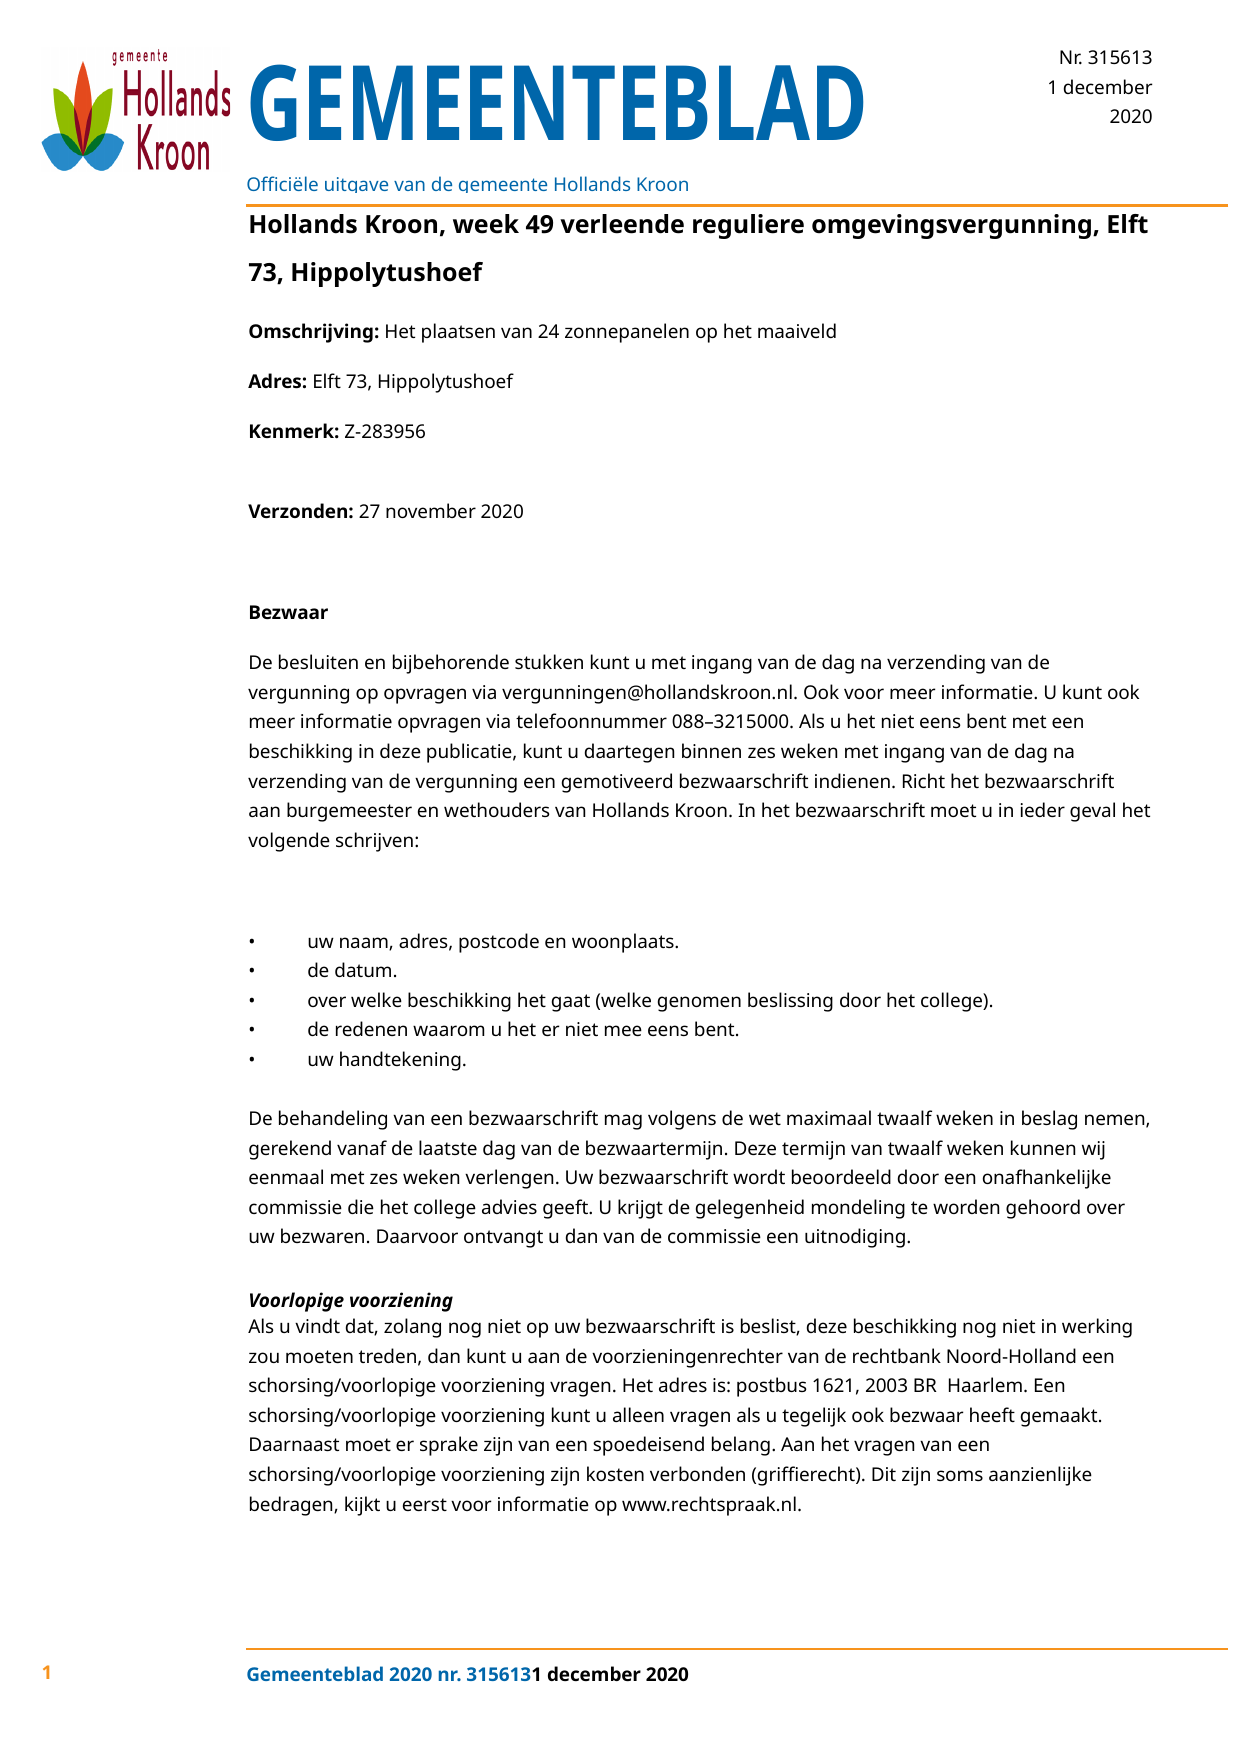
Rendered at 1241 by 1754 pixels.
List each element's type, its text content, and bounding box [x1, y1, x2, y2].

table_header [700, 469, 1152, 495]
list uw handtekening. [248, 1046, 1152, 1072]
text Voorlopige voorziening [248, 1288, 1152, 1313]
text Kenmerk: Z-283956 [248, 419, 1152, 444]
text De behandeling van een bezwaarschrift mag volgens de wet maximaal twaalf weken in beslag nemen, gerekend vanaf de laatste dag van de bezwaartermijn. Deze termijn van twaalf weken kunnen wij eenmaal met zes weken verlengen. Uw bezwaarschrift wordt beoordeeld door een onafhankelijke commissie die het college advies geeft. U krijgt de gelegenheid mondeling te worden gehoord over uw bezwaren. Daarvoor ontvangt u dan van de commissie een uitnodiging. [248, 1105, 1152, 1249]
table_header [248, 469, 700, 495]
list de datum. [248, 957, 1152, 983]
list de redenen waarom u het er niet mee eens bent. [248, 1017, 1152, 1042]
text Bezwaar [248, 599, 1152, 625]
text Verzonden: 27 november 2020 [248, 498, 1152, 524]
text De besluiten en bijbehorende stukken kunt u met ingang van de dag na verzending van de vergunning op opvragen via vergunningen@hollandskroon.nl. Ook voor meer informatie. U kunt ook meer informatie opvragen via telefoonnummer 088–3215000. Als u het niet eens bent met een beschikking in deze publicatie, kunt u daartegen binnen zes weken met ingang van de dag na verzending van de vergunning een gemotiveerd bezwaarschrift indienen. Richt het bezwaarschrift aan burgemeester en wethouders van Hollands Kroon. In het bezwaarschrift moet u in ieder geval het volgende schrijven: [248, 649, 1152, 853]
picture [41, 47, 231, 172]
text Omschrijving: Het plaatsen van 24 zonnepanelen op het maaiveld [248, 318, 1152, 344]
text Adres: Elft 73, Hippolytushoef [248, 368, 1152, 394]
text Als u vindt dat, zolang nog niet op uw bezwaarschrift is beslist, deze beschikking nog niet in werking zou moeten treden, dan kunt u aan de voorzieningenrechter van de rechtbank Noord-Holland een schorsing/voorlopige voorziening vragen. Het adres is: postbus 1621, 2003 BR Haarlem. Een schorsing/voorlopige voorziening kunt u alleen vragen als u tegelijk ook bezwaar heeft gemaakt. Daarnaast moet er sprake zijn van een spoedeisend belang. Aan het vragen van een schorsing/voorlopige voorziening zijn kosten verbonden (griffierecht). Dit zijn soms aanzienlijke bedragen, kijkt u eerst voor informatie op www.rechtspraak.nl. [248, 1313, 1152, 1517]
list over welke beschikking het gaat (welke genomen beslissing door het college). [248, 987, 1152, 1013]
list uw naam, adres, postcode en woonplaats. [248, 928, 1152, 953]
text Hollands Kroon, week 49 verleende reguliere omgevingsvergunning, Elft 73, Hippolytushoef [248, 207, 1152, 288]
